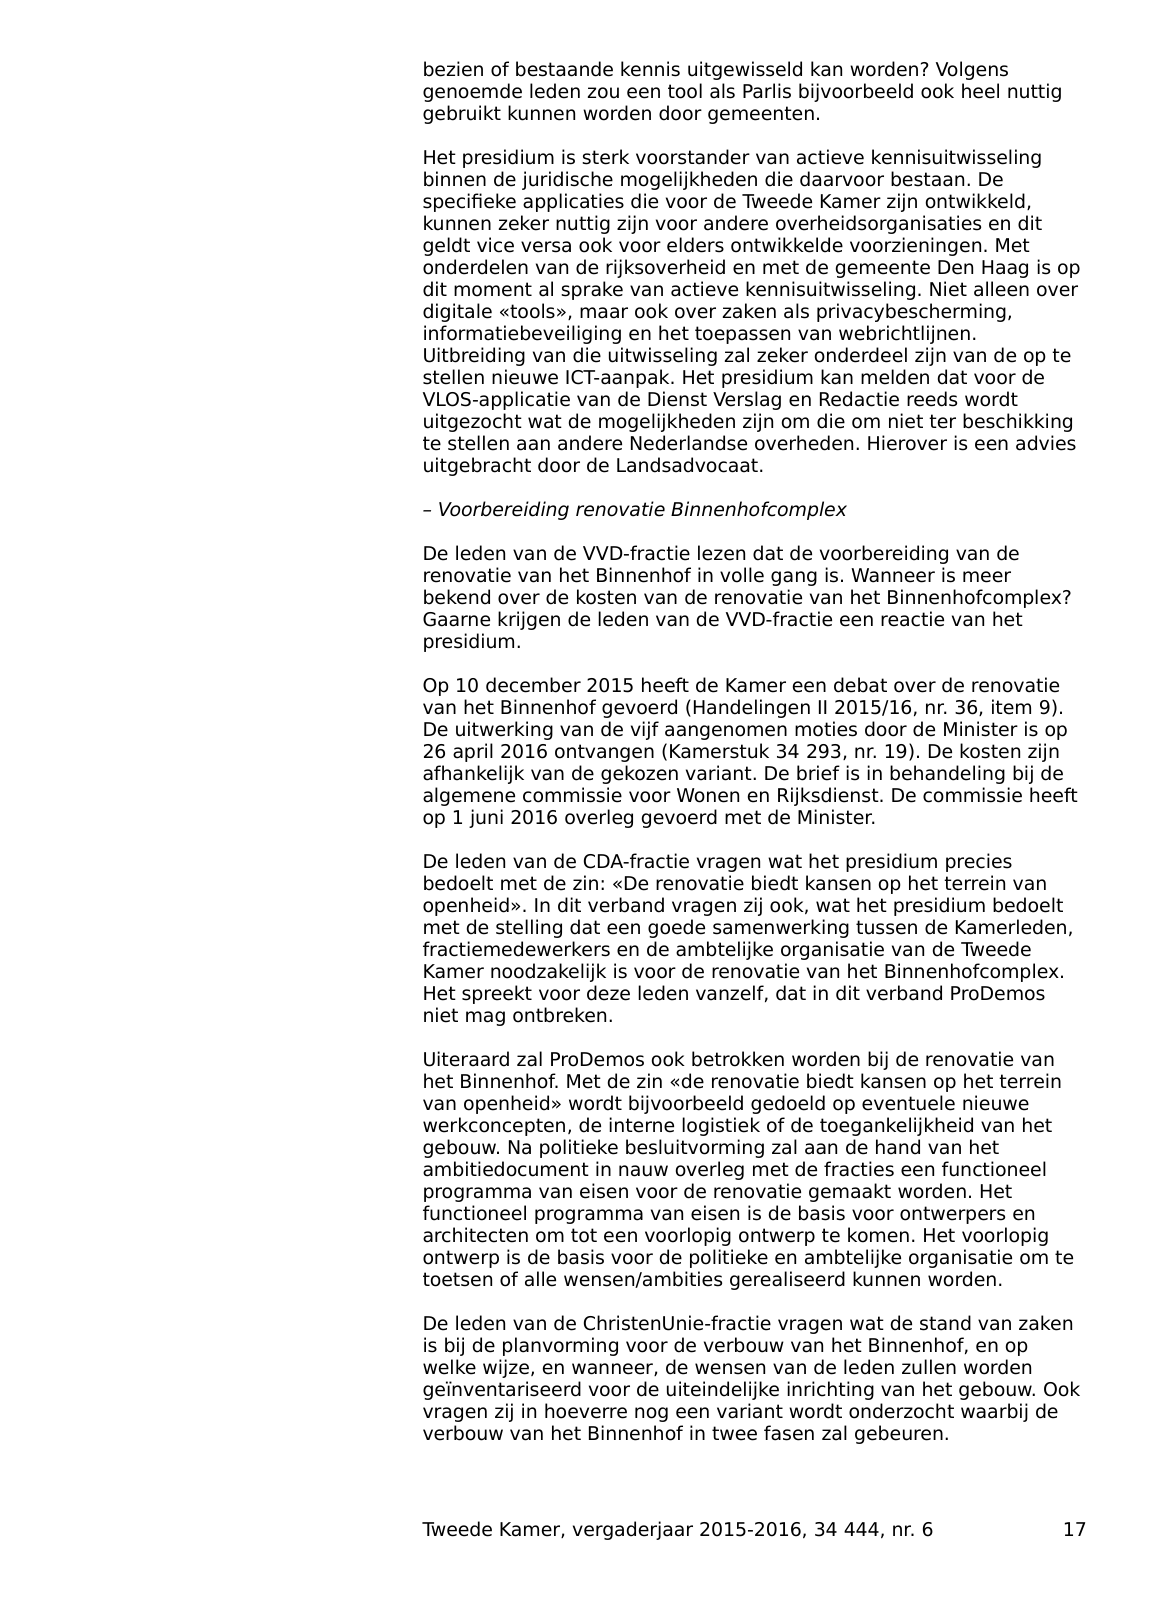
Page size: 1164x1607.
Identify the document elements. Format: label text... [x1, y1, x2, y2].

text De leden van de CDA-fractie vragen wat het presidium precies bedoelt met de zin: «De renovatie biedt kansen op het terrein van openheid». In dit verband vragen zij ook, wat het presidium bedoelt met de stelling dat een goede samenwerking tussen de Kamerleden, fractiemedewerkers en de ambtelijke organisatie van de Tweede Kamer noodzakelijk is voor de renovatie van het Binnenhofcomplex. Het spreekt voor deze leden vanzelf, dat in dit verband ProDemos niet mag ontbreken. [422, 851, 1087, 1027]
text De leden van de VVD-fractie lezen dat de voorbereiding van de renovatie van het Binnenhof in volle gang is. Wanneer is meer bekend over de kosten van de renovatie van het Binnenhofcomplex? Gaarne krijgen de leden van de VVD-fractie een reactie van het presidium. [422, 543, 1087, 653]
subtitle – Voorbereiding renovatie Binnenhofcomplex [422, 499, 1087, 521]
text bezien of bestaande kennis uitgewisseld kan worden? Volgens genoemde leden zou een tool als Parlis bijvoorbeeld ook heel nuttig gebruikt kunnen worden door gemeenten. [422, 59, 1087, 125]
text De leden van de ChristenUnie-fractie vragen wat de stand van zaken is bij de planvorming voor de verbouw van het Binnenhof, en op welke wijze, en wanneer, de wensen van de leden zullen worden geïnventariseerd voor de uiteindelijke inrichting van het gebouw. Ook vragen zij in hoeverre nog een variant wordt onderzocht waarbij de verbouw van het Binnenhof in twee fasen zal gebeuren. [422, 1313, 1087, 1445]
text Op 10 december 2015 heeft de Kamer een debat over de renovatie van het Binnenhof gevoerd (Handelingen II 2015/16, nr. 36, item 9). De uitwerking van de vijf aangenomen moties door de Minister is op 26 april 2016 ontvangen (Kamerstuk 34 293, nr. 19). De kosten zijn afhankelijk van de gekozen variant. De brief is in behandeling bij de algemene commissie voor Wonen en Rijksdienst. De commissie heeft op 1 juni 2016 overleg gevoerd met de Minister. [422, 675, 1087, 829]
text Uiteraard zal ProDemos ook betrokken worden bij de renovatie van het Binnenhof. Met de zin «de renovatie biedt kansen op het terrein van openheid» wordt bijvoorbeeld gedoeld op eventuele nieuwe werkconcepten, de interne logistiek of de toegankelijkheid van het gebouw. Na politieke besluitvorming zal aan de hand van het ambitiedocument in nauw overleg met de fracties een functioneel programma van eisen voor de renovatie gemaakt worden. Het functioneel programma van eisen is de basis voor ontwerpers en architecten om tot een voorlopig ontwerp te komen. Het voorlopig ontwerp is de basis voor de politieke en ambtelijke organisatie om te toetsen of alle wensen/ambities gerealiseerd kunnen worden. [422, 1049, 1087, 1291]
text Het presidium is sterk voorstander van actieve kennisuitwisseling binnen de juridische mogelijkheden die daarvoor bestaan. De specifieke applicaties die voor de Tweede Kamer zijn ontwikkeld, kunnen zeker nuttig zijn voor andere overheidsorganisaties en dit geldt vice versa ook voor elders ontwikkelde voorzieningen. Met onderdelen van de rijksoverheid en met de gemeente Den Haag is op dit moment al sprake van actieve kennisuitwisseling. Niet alleen over digitale «tools», maar ook over zaken als privacybescherming, informatiebeveiliging en het toepassen van webrichtlijnen. Uitbreiding van die uitwisseling zal zeker onderdeel zijn van de op te stellen nieuwe ICT-aanpak. Het presidium kan melden dat voor de VLOS-applicatie van de Dienst Verslag en Redactie reeds wordt uitgezocht wat de mogelijkheden zijn om die om niet ter beschikking te stellen aan andere Nederlandse overheden. Hierover is een advies uitgebracht door de Landsadvocaat. [422, 147, 1087, 477]
